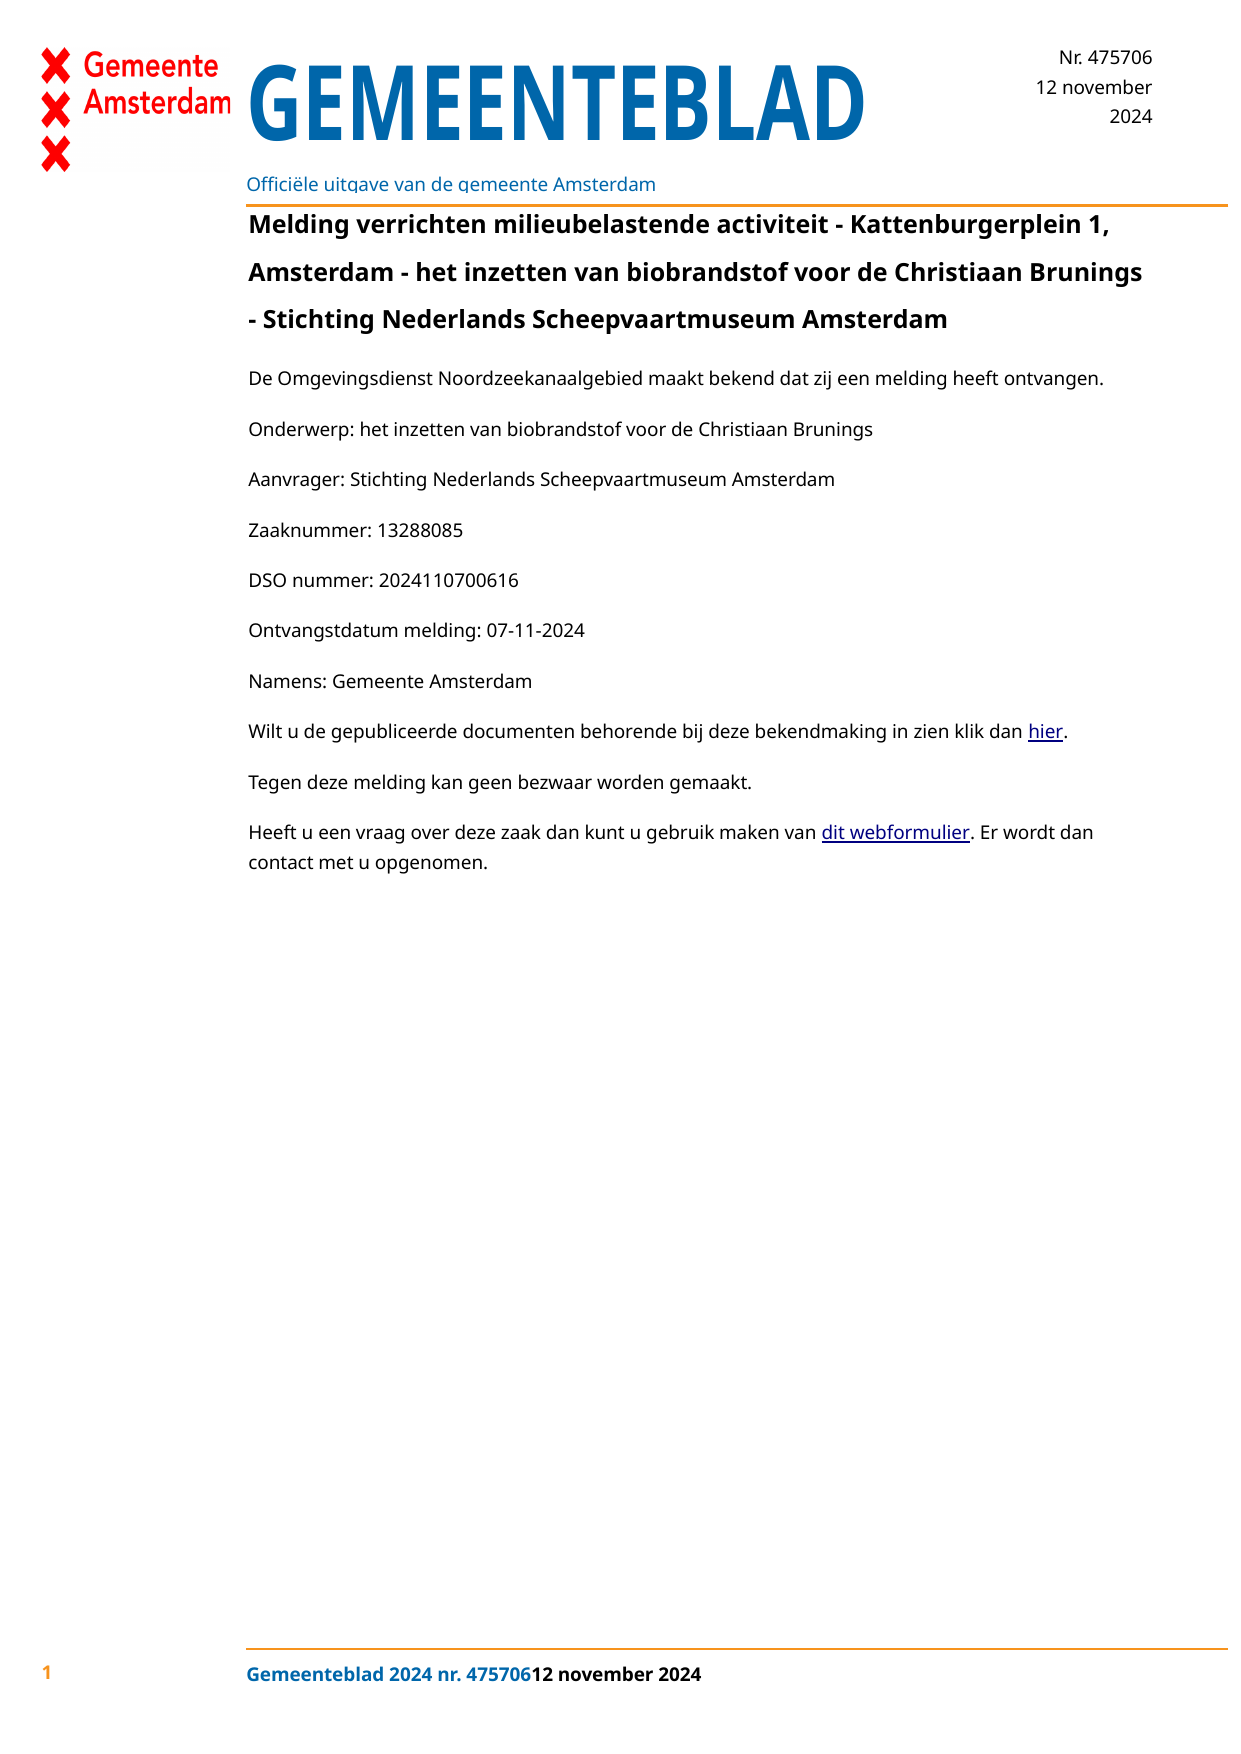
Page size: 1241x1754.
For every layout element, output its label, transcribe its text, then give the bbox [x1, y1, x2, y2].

text De Omgevingsdienst Noordzeekanaalgebied maakt bekend dat zij een melding heeft ontvangen. [248, 366, 1152, 391]
text Aanvrager: Stichting Nederlands Scheepvaartmuseum Amsterdam [248, 466, 1152, 492]
text Tegen deze melding kan geen bezwaar worden gemaakt. [248, 769, 1152, 794]
text Onderwerp: het inzetten van biobrandstof voor de Christiaan Brunings [248, 416, 1152, 442]
picture [41, 47, 231, 172]
text DSO nummer: 2024110700616 [248, 567, 1152, 593]
text Ontvangstdatum melding: 07-11-2024 [248, 618, 1152, 643]
text Melding verrichten milieubelastende activiteit - Kattenburgerplein 1, Amsterdam - het inzetten van biobrandstof voor de Christiaan Brunings - Stichting Nederlands Scheepvaartmuseum Amsterdam [248, 207, 1152, 336]
text Namens: Gemeente Amsterdam [248, 668, 1152, 694]
text Heeft u een vraag over deze zaak dan kunt u gebruik maken van dit webformulier. Er wordt dan contact met u opgenomen. [248, 819, 1152, 874]
text Zaaknummer: 13288085 [248, 517, 1152, 542]
text Wilt u de gepubliceerde documenten behorende bij deze bekendmaking in zien klik dan hier. [248, 718, 1152, 744]
